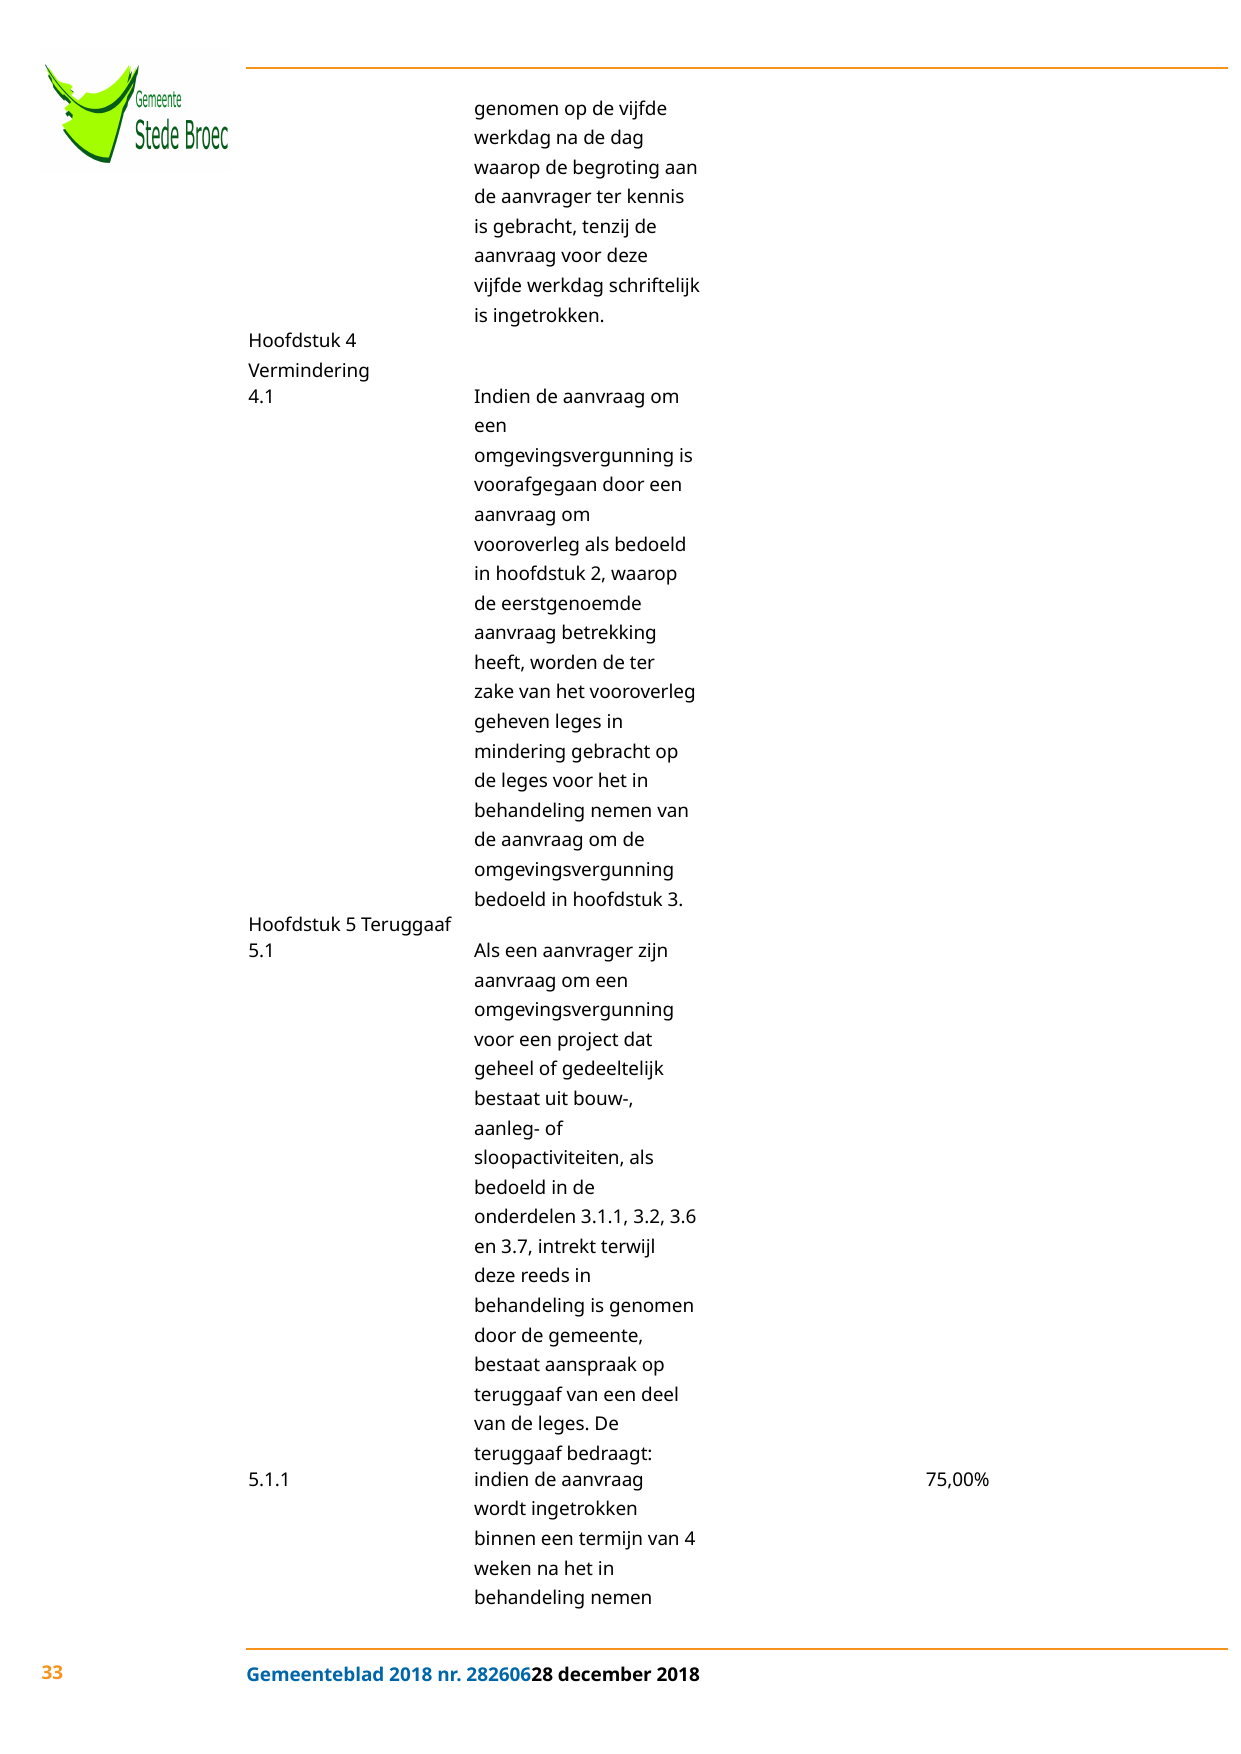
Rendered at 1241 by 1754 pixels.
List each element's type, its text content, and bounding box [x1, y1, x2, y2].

table_cell Hoofdstuk 5 Teruggaaf [248, 912, 474, 937]
table_cell [700, 95, 926, 328]
table_cell 75,00% [926, 1466, 1152, 1610]
table_cell [700, 937, 926, 1466]
table_cell 5.1.1 [248, 1466, 474, 1610]
table_cell [926, 937, 1152, 1466]
table_cell indien de aanvraag wordt ingetrokken binnen een termijn van 4 weken na het in behandeling nemen [474, 1466, 700, 1610]
table_cell Als een aanvrager zijn aanvraag om een omgevingsvergunning voor een project dat geheel of gedeeltelijk bestaat uit bouw-, aanleg- of sloopactiviteiten, als bedoeld in de onderdelen 3.1.1, 3.2, 3.6 en 3.7, intrekt terwijl deze reeds in behandeling is genomen door de gemeente, bestaat aanspraak op teruggaaf van een deel van de leges. De teruggaaf bedraagt: [474, 937, 700, 1466]
table_cell 4.1 [248, 383, 474, 912]
table_cell Indien de aanvraag om een omgevingsvergunning is voorafgegaan door een aanvraag om vooroverleg als bedoeld in hoofdstuk 2, waarop de eerstgenoemde aanvraag betrekking heeft, worden de ter zake van het vooroverleg geheven leges in mindering gebracht op de leges voor het in behandeling nemen van de aanvraag om de omgevingsvergunning bedoeld in hoofdstuk 3. [474, 383, 700, 912]
table_cell [926, 383, 1152, 912]
table_cell genomen op de vijfde werkdag na de dag waarop de begroting aan de aanvrager ter kennis is gebracht, tenzij de aanvraag voor deze vijfde werkdag schriftelijk is ingetrokken. [474, 95, 700, 328]
table_cell 5.1 [248, 937, 474, 1466]
table_cell [926, 95, 1152, 328]
table_cell [700, 1466, 926, 1610]
table_cell Hoofdstuk 4 Vermindering [248, 328, 474, 383]
table_cell [700, 383, 926, 912]
picture [41, 47, 231, 172]
table_cell [248, 95, 474, 328]
